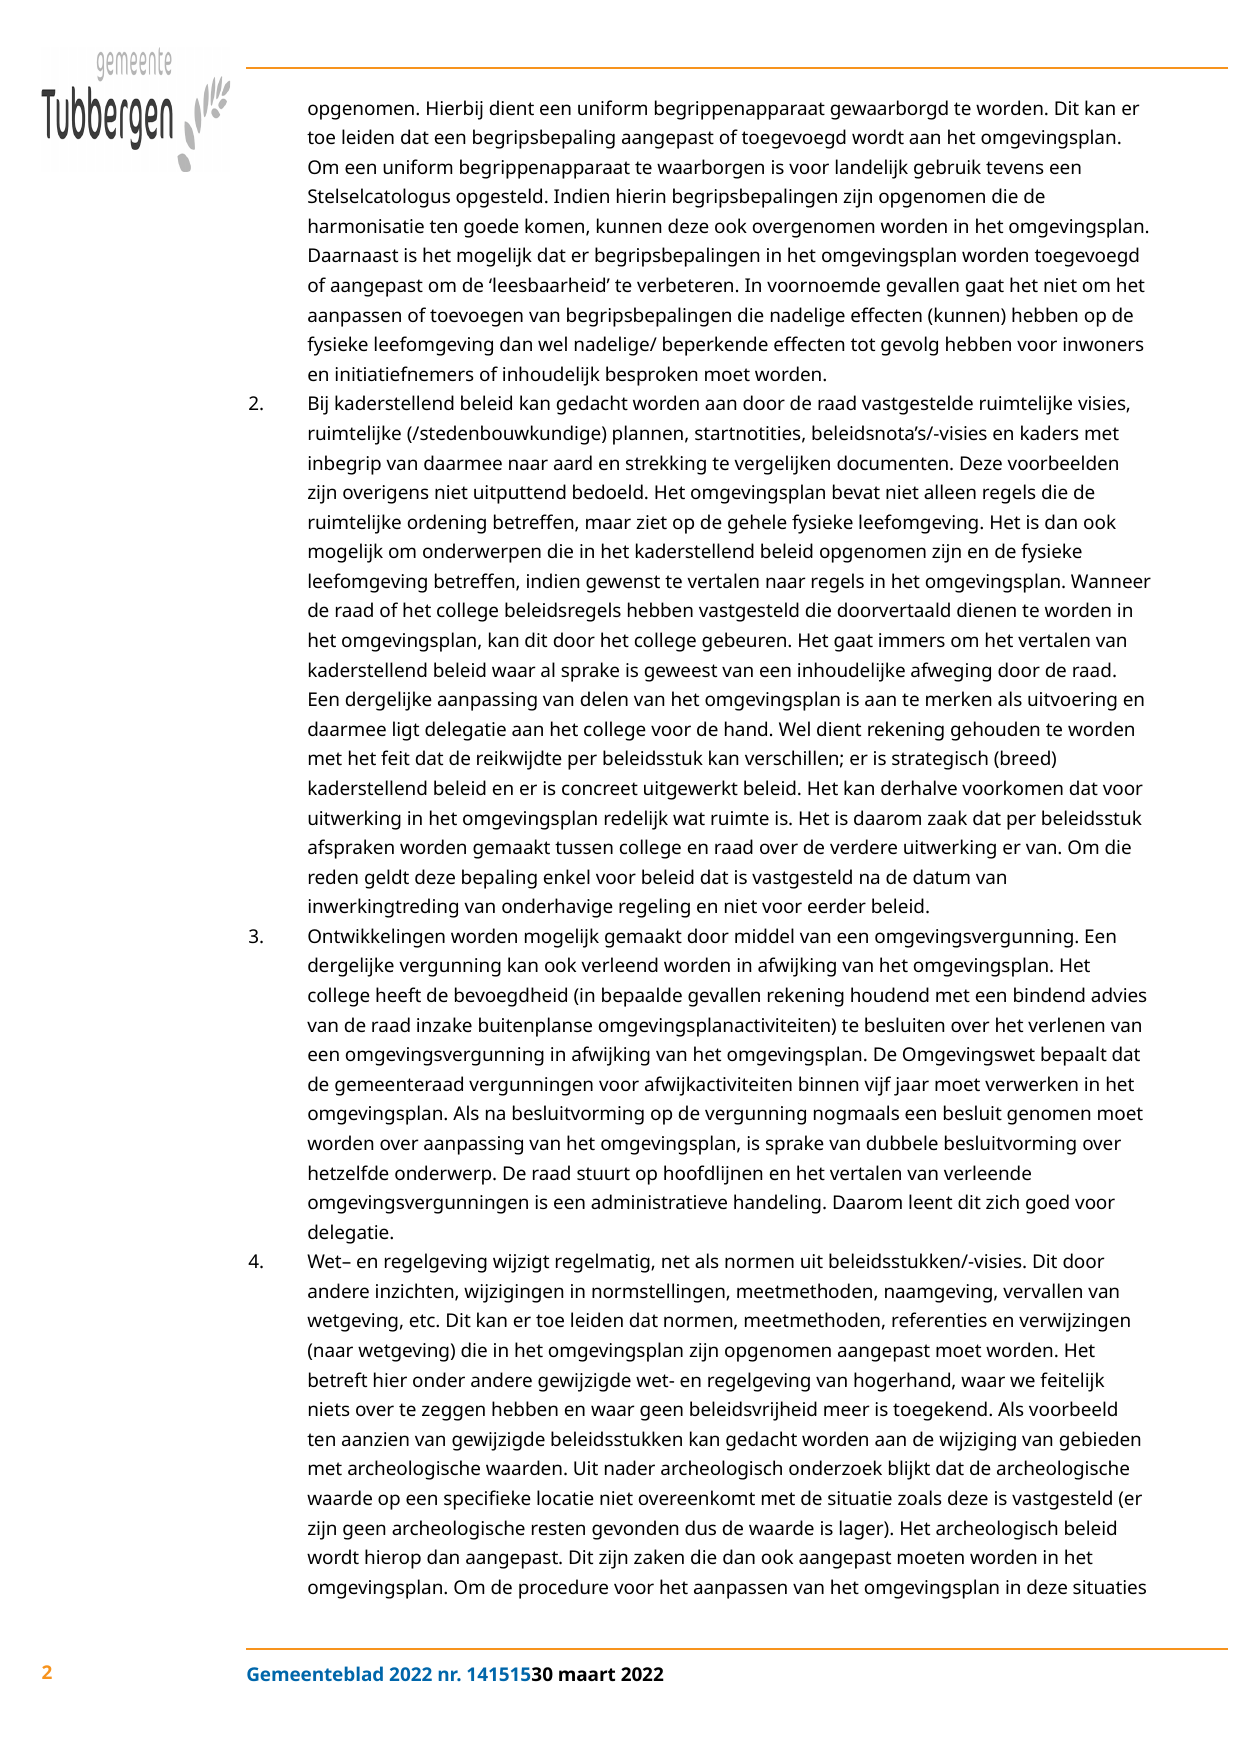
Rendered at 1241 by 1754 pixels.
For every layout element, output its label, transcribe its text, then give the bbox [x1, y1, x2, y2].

list opgenomen. Hierbij dient een uniform begrippenapparaat gewaarborgd te worden. Dit kan er toe leiden dat een begripsbepaling aangepast of toegevoegd wordt aan het omgevingsplan. Om een uniform begrippenapparaat te waarborgen is voor landelijk gebruik tevens een Stelselcatologus opgesteld. Indien hierin begripsbepalingen zijn opgenomen die de harmonisatie ten goede komen, kunnen deze ook overgenomen worden in het omgevingsplan. Daarnaast is het mogelijk dat er begripsbepalingen in het omgevingsplan worden toegevoegd of aangepast om de ‘leesbaarheid’ te verbeteren. In voornoemde gevallen gaat het niet om het aanpassen of toevoegen van begripsbepalingen die nadelige effecten (kunnen) hebben op de fysieke leefomgeving dan wel nadelige/ beperkende effecten tot gevolg hebben voor inwoners en initiatiefnemers of inhoudelijk besproken moet worden. [248, 95, 1152, 387]
picture [41, 47, 231, 172]
list Bij kaderstellend beleid kan gedacht worden aan door de raad vastgestelde ruimtelijke visies, ruimtelijke (/stedenbouwkundige) plannen, startnotities, beleidsnota’s/-visies en kaders met inbegrip van daarmee naar aard en strekking te vergelijken documenten. Deze voorbeelden zijn overigens niet uitputtend bedoeld. Het omgevingsplan bevat niet alleen regels die de ruimtelijke ordening betreffen, maar ziet op de gehele fysieke leefomgeving. Het is dan ook mogelijk om onderwerpen die in het kaderstellend beleid opgenomen zijn en de fysieke leefomgeving betreffen, indien gewenst te vertalen naar regels in het omgevingsplan. Wanneer de raad of het college beleidsregels hebben vastgesteld die doorvertaald dienen te worden in het omgevingsplan, kan dit door het college gebeuren. Het gaat immers om het vertalen van kaderstellend beleid waar al sprake is geweest van een inhoudelijke afweging door de raad. Een dergelijke aanpassing van delen van het omgevingsplan is aan te merken als uitvoering en daarmee ligt delegatie aan het college voor de hand. Wel dient rekening gehouden te worden met het feit dat de reikwijdte per beleidsstuk kan verschillen; er is strategisch (breed) kaderstellend beleid en er is concreet uitgewerkt beleid. Het kan derhalve voorkomen dat voor uitwerking in het omgevingsplan redelijk wat ruimte is. Het is daarom zaak dat per beleidsstuk afspraken worden gemaakt tussen college en raad over de verdere uitwerking er van. Om die reden geldt deze bepaling enkel voor beleid dat is vastgesteld na de datum van inwerkingtreding van onderhavige regeling en niet voor eerder beleid. [248, 391, 1152, 919]
list Wet– en regelgeving wijzigt regelmatig, net als normen uit beleidsstukken/-visies. Dit door andere inzichten, wijzigingen in normstellingen, meetmethoden, naamgeving, vervallen van wetgeving, etc. Dit kan er toe leiden dat normen, meetmethoden, referenties en verwijzingen (naar wetgeving) die in het omgevingsplan zijn opgenomen aangepast moet worden. Het betreft hier onder andere gewijzigde wet- en regelgeving van hogerhand, waar we feitelijk niets over te zeggen hebben en waar geen beleidsvrijheid meer is toegekend. Als voorbeeld ten aanzien van gewijzigde beleidsstukken kan gedacht worden aan de wijziging van gebieden met archeologische waarden. Uit nader archeologisch onderzoek blijkt dat de archeologische waarde op een specifieke locatie niet overeenkomt met de situatie zoals deze is vastgesteld (er zijn geen archeologische resten gevonden dus de waarde is lager). Het archeologisch beleid wordt hierop dan aangepast. Dit zijn zaken die dan ook aangepast moeten worden in het omgevingsplan. Om de procedure voor het aanpassen van het omgevingsplan in deze situaties [248, 1248, 1152, 1600]
list Ontwikkelingen worden mogelijk gemaakt door middel van een omgevingsvergunning. Een dergelijke vergunning kan ook verleend worden in afwijking van het omgevingsplan. Het college heeft de bevoegdheid (in bepaalde gevallen rekening houdend met een bindend advies van de raad inzake buitenplanse omgevingsplanactiviteiten) te besluiten over het verlenen van een omgevingsvergunning in afwijking van het omgevingsplan. De Omgevingswet bepaalt dat de gemeenteraad vergunningen voor afwijkactiviteiten binnen vijf jaar moet verwerken in het omgevingsplan. Als na besluitvorming op de vergunning nogmaals een besluit genomen moet worden over aanpassing van het omgevingsplan, is sprake van dubbele besluitvorming over hetzelfde onderwerp. De raad stuurt op hoofdlijnen en het vertalen van verleende omgevingsvergunningen is een administratieve handeling. Daarom leent dit zich goed voor delegatie. [248, 923, 1152, 1245]
